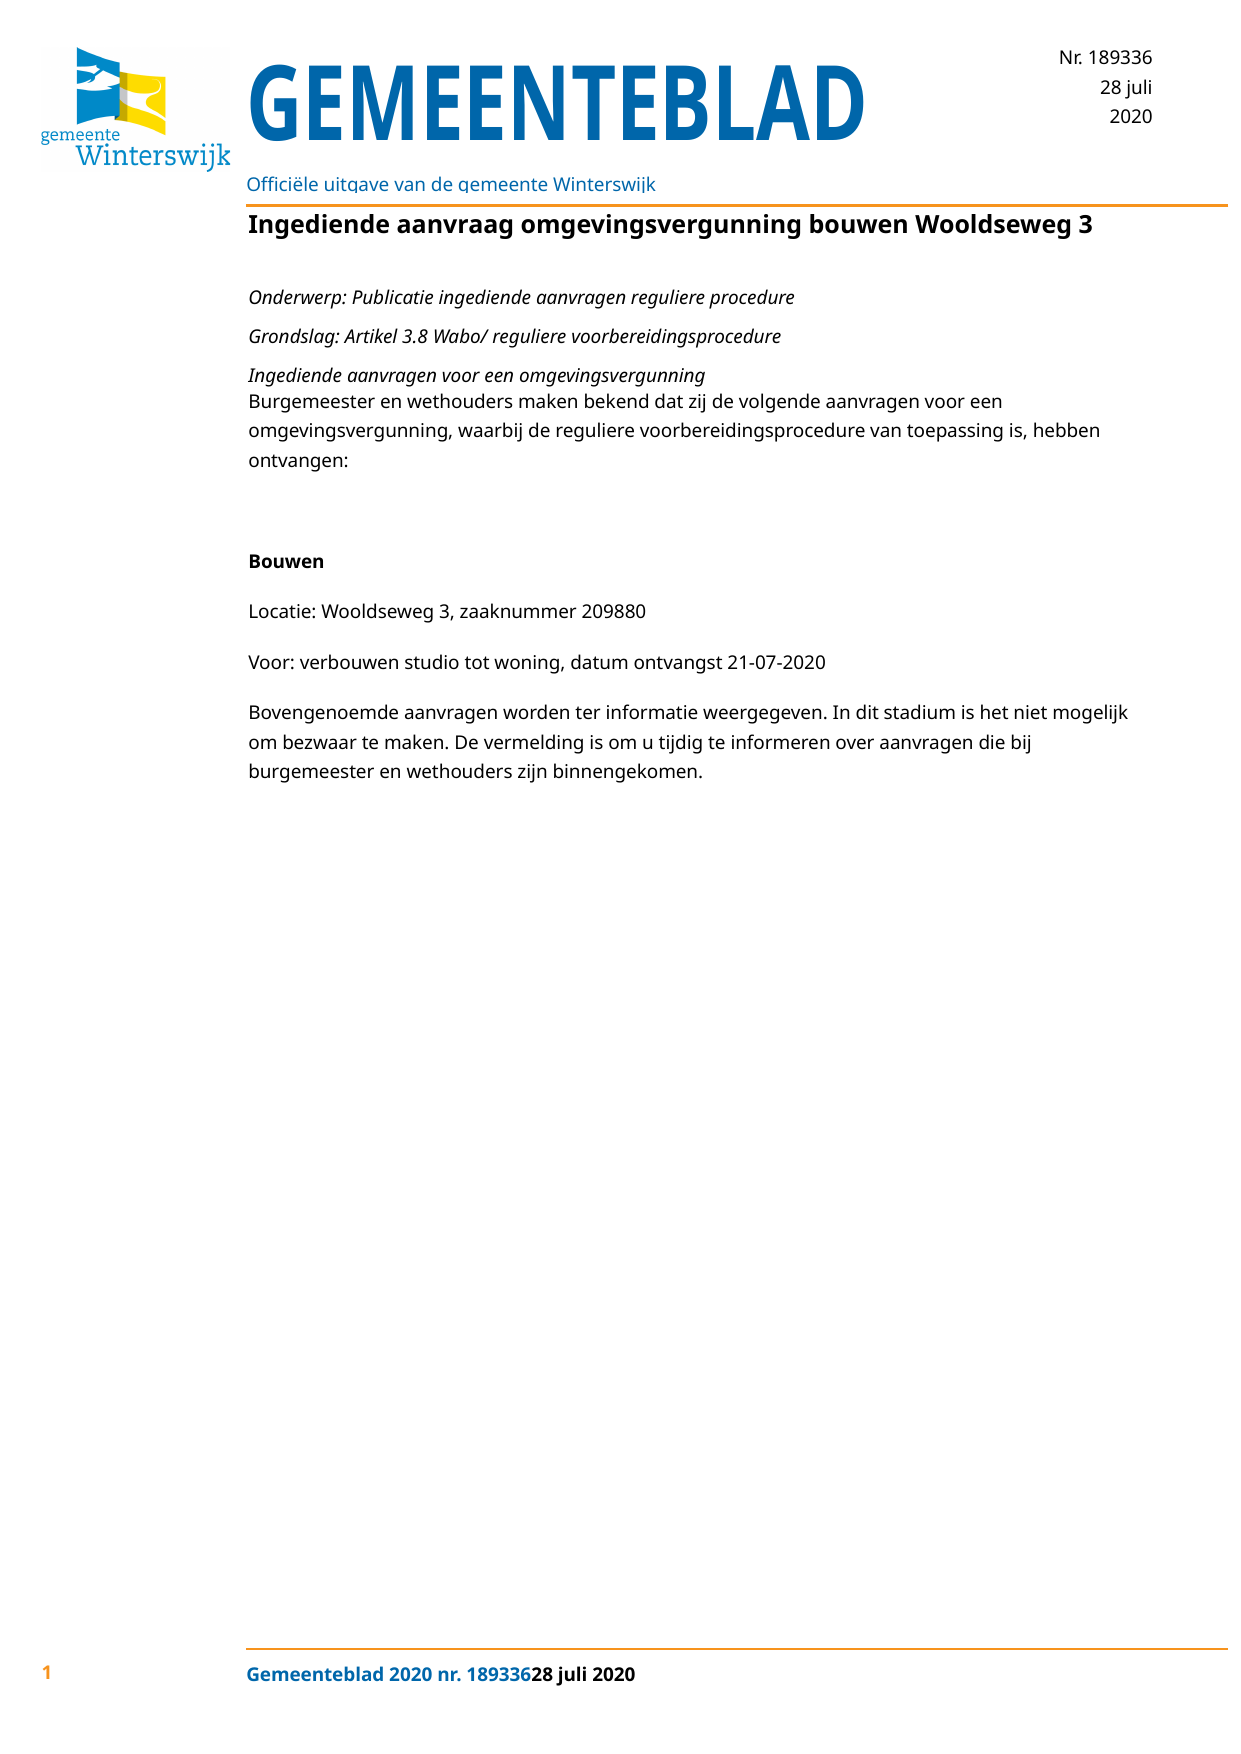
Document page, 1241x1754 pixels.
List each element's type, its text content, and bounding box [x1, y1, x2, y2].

text Burgemeester en wethouders maken bekend dat zij de volgende aanvragen voor een omgevingsvergunning, waarbij de reguliere voorbereidingsprocedure van toepassing is, hebben ontvangen: [248, 388, 1152, 473]
text Bovengenoemde aanvragen worden ter informatie weergegeven. In dit stadium is het niet mogelijk om bezwaar te maken. De vermelding is om u tijdig te informeren over aanvragen die bij burgemeester en wethouders zijn binnengekomen. [248, 699, 1152, 784]
text Ingediende aanvraag omgevingsvergunning bouwen Wooldseweg 3 [248, 207, 1152, 241]
text Grondslag: Artikel 3.8 Wabo/ reguliere voorbereidingsprocedure [248, 323, 1152, 349]
text Ingediende aanvragen voor een omgevingsvergunning [248, 362, 1152, 388]
text Locatie: Wooldseweg 3, zaaknummer 209880 [248, 598, 1152, 624]
text Voor: verbouwen studio tot woning, datum ontvangst 21-07-2020 [248, 649, 1152, 675]
picture [225, 153, 231, 162]
text Onderwerp: Publicatie ingediende aanvragen reguliere procedure [248, 284, 1152, 309]
text Bouwen [248, 548, 1152, 574]
picture [41, 47, 231, 172]
